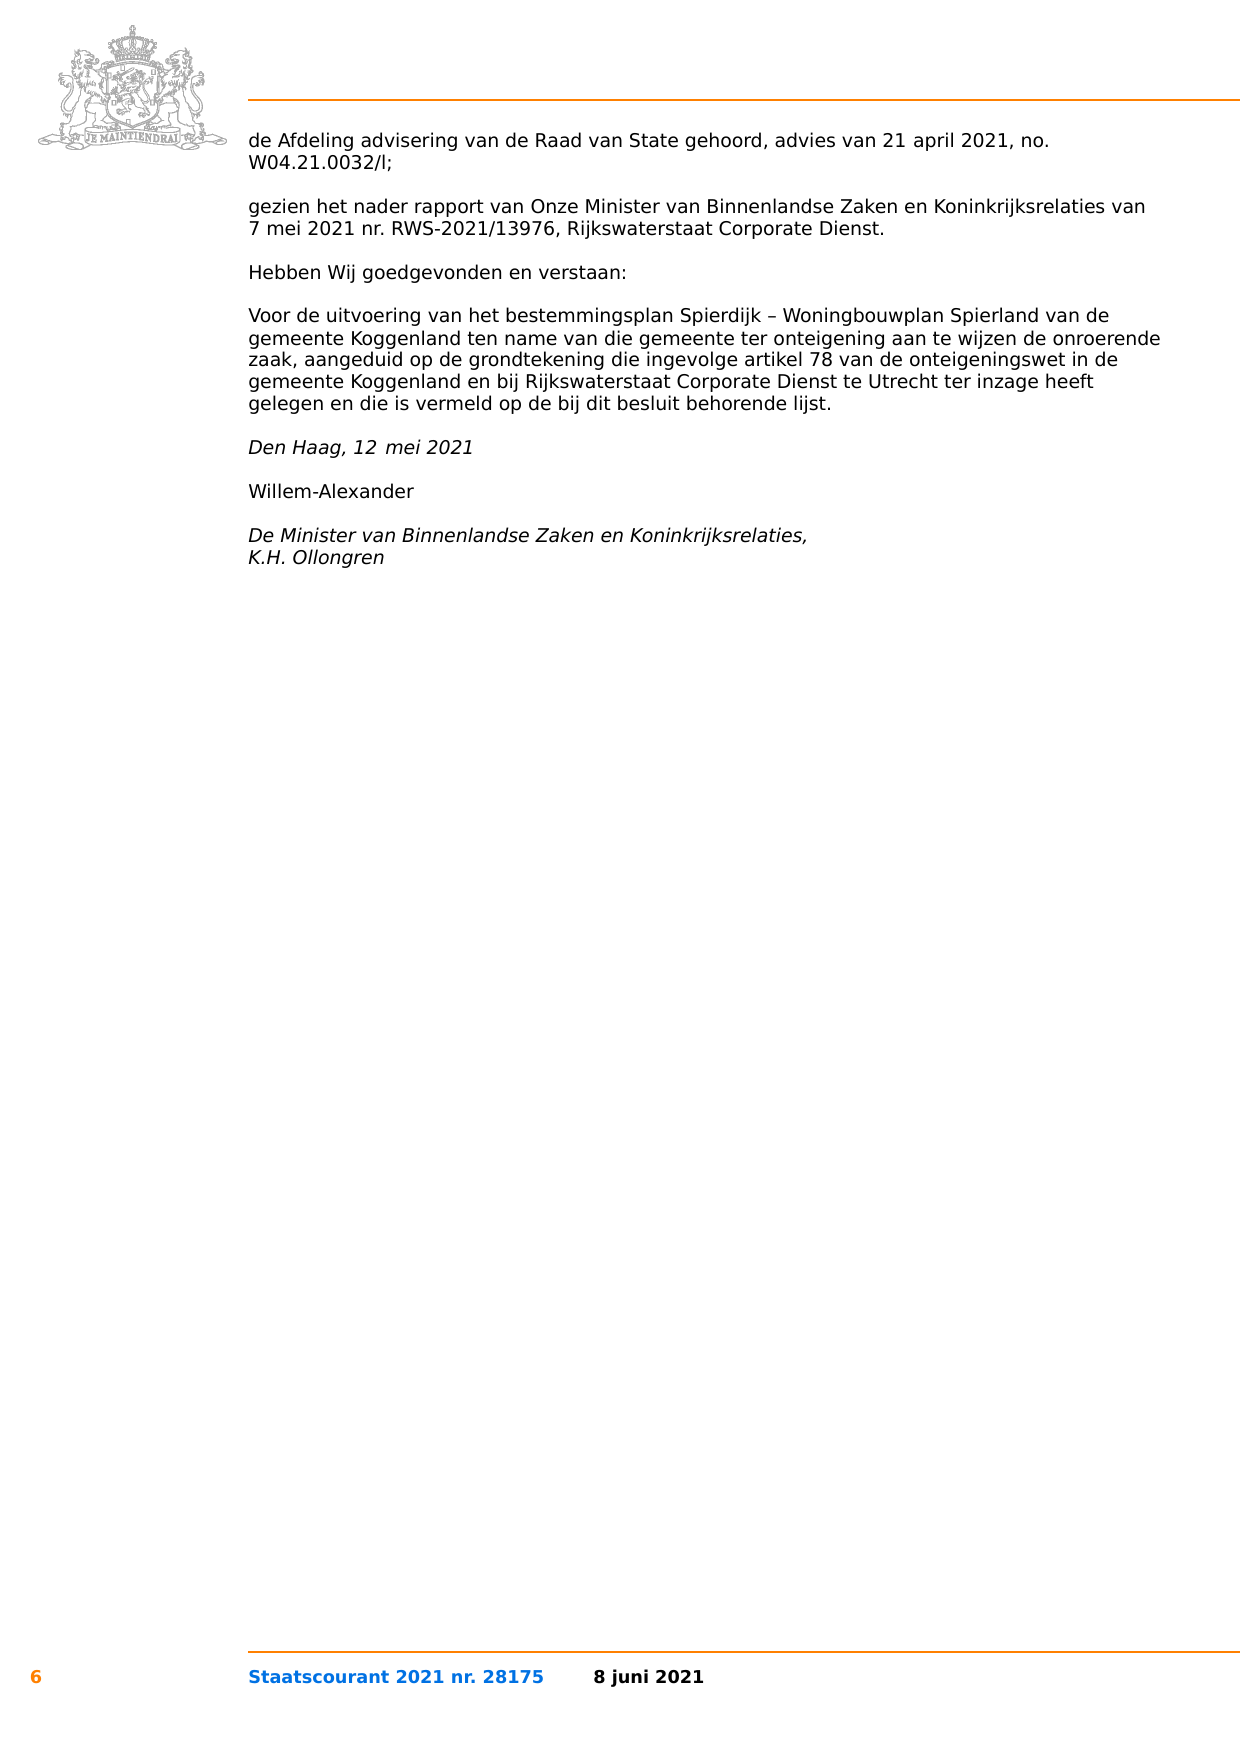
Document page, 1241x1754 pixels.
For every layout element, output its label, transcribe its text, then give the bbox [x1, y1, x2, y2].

text de Afdeling advisering van de Raad van State gehoord, advies van 21 april 2021, no. W04.21.0032/l; [248, 130, 1163, 174]
text Den Haag, 12 mei 2021 [248, 437, 1163, 459]
text gezien het nader rapport van Onze Minister van Binnenlandse Zaken en Koninkrijksrelaties van 7 mei 2021 nr. RWS-2021/13976, Rijkswaterstaat Corporate Dienst. [248, 196, 1163, 240]
text Hebben Wij goedgevonden en verstaan: [248, 262, 1163, 283]
text Willem-Alexander [248, 481, 1163, 503]
text Voor de uitvoering van het bestemmingsplan Spierdijk – Woningbouwplan Spierland van de gemeente Koggenland ten name van die gemeente ter onteigening aan te wijzen de onroerende zaak, aangeduid op de grondtekening die ingevolge artikel 78 van de onteigeningswet in de gemeente Koggenland en bij Rijkswaterstaat Corporate Dienst te Utrecht ter inzage heeft gelegen en die is vermeld op de bij dit besluit behorende lijst. [248, 305, 1163, 415]
picture [38, 25, 227, 150]
text De Minister van Binnenlandse Zaken en Koninkrijksrelaties, K.H. Ollongren [248, 525, 1163, 569]
